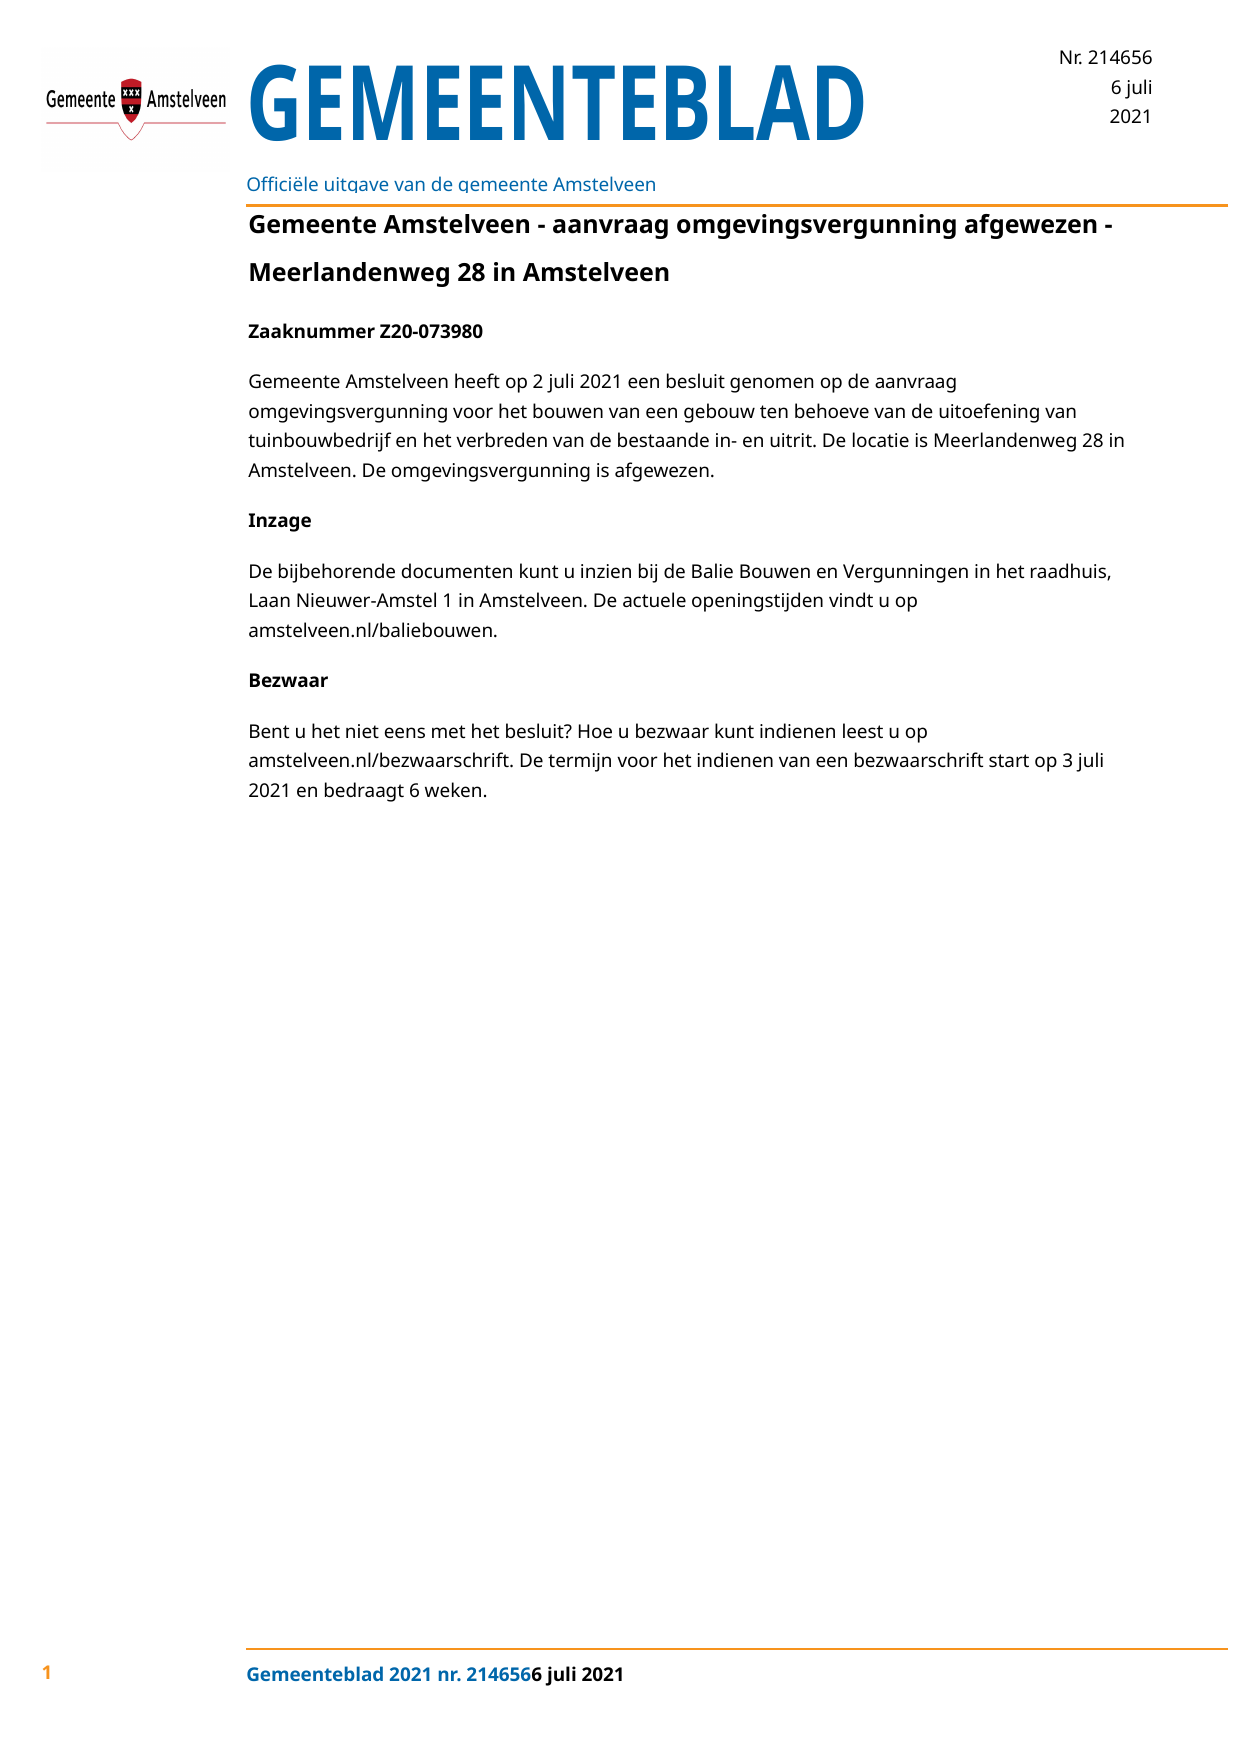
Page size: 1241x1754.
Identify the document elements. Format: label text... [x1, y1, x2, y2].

text Gemeente Amstelveen heeft op 2 juli 2021 een besluit genomen op de aanvraag omgevingsvergunning voor het bouwen van een gebouw ten behoeve van de uitoefening van tuinbouwbedrijf en het verbreden van de bestaande in- en uitrit. De locatie is Meerlandenweg 28 in Amstelveen. De omgevingsvergunning is afgewezen. [248, 368, 1152, 483]
text Zaaknummer Z20-073980 [248, 318, 1152, 344]
text Gemeente Amstelveen - aanvraag omgevingsvergunning afgewezen - Meerlandenweg 28 in Amstelveen [248, 207, 1152, 288]
picture [41, 47, 231, 172]
text Bezwaar [248, 667, 1152, 693]
text Bent u het niet eens met het besluit? Hoe u bezwaar kunt indienen leest u op amstelveen.nl/bezwaarschrift. De termijn voor het indienen van een bezwaarschrift start op 3 juli 2021 en bedraagt 6 weken. [248, 718, 1152, 803]
text De bijbehorende documenten kunt u inzien bij de Balie Bouwen en Vergunningen in het raadhuis, Laan Nieuwer-Amstel 1 in Amstelveen. De actuele openingstijden vindt u op amstelveen.nl/baliebouwen. [248, 558, 1152, 643]
text Inzage [248, 507, 1152, 533]
